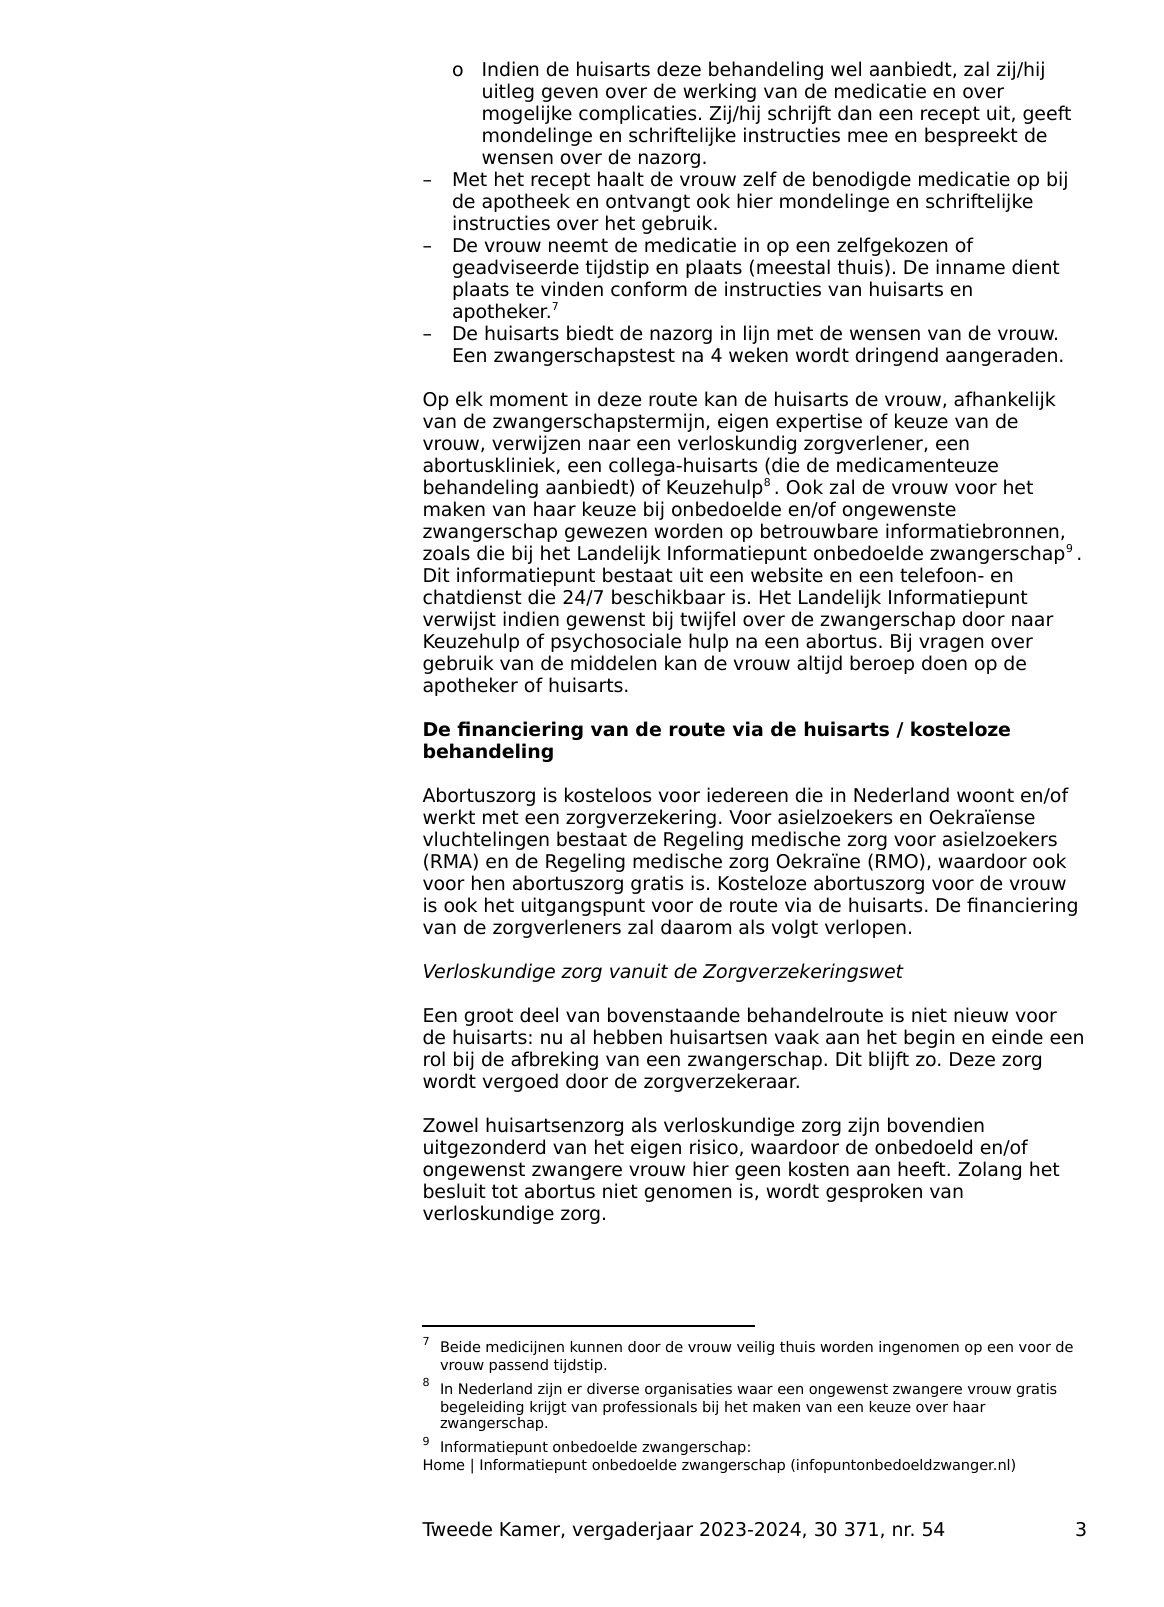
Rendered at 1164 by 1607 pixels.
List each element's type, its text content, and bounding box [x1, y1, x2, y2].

text Abortuszorg is kosteloos voor iedereen die in Nederland woont en/of werkt met een zorgverzekering. Voor asielzoekers en Oekraïense vluchtelingen bestaat de Regeling medische zorg voor asielzoekers (RMA) en de Regeling medische zorg Oekraïne (RMO), waardoor ook voor hen abortuszorg gratis is. Kosteloze abortuszorg voor de vrouw is ook het uitgangspunt voor de route via de huisarts. De financiering van de zorgverleners zal daarom als volgt verlopen. [422, 785, 1087, 939]
text – Met het recept haalt de vrouw zelf de benodigde medicatie op bij de apotheek en ontvangt ook hier mondelinge en schriftelijke instructies over het gebruik. [422, 169, 1087, 235]
text Beide medicijnen kunnen door de vrouw veilig thuis worden ingenomen op een voor de vrouw passend tijdstip. [422, 1335, 1087, 1374]
text Home | Informatiepunt onbedoelde zwangerschap (infopuntonbedoeldzwanger.nl) [422, 1457, 1087, 1474]
text – De huisarts biedt de nazorg in lijn met de wensen van de vrouw. Een zwangerschapstest na 4 weken wordt dringend aangeraden. [422, 323, 1087, 367]
text Zowel huisartsenzorg als verloskundige zorg zijn bovendien uitgezonderd van het eigen risico, waardoor de onbedoeld en/of ongewenst zwangere vrouw hier geen kosten aan heeft. Zolang het besluit tot abortus niet genomen is, wordt gesproken van verloskundige zorg. [422, 1115, 1087, 1225]
subtitle De financiering van de route via de huisarts / kosteloze behandeling [422, 719, 1087, 763]
text In Nederland zijn er diverse organisaties waar een ongewenst zwangere vrouw gratis begeleiding krijgt van professionals bij het maken van een keuze over haar zwangerschap. [422, 1377, 1087, 1432]
text Informatiepunt onbedoelde zwangerschap: [422, 1435, 1087, 1457]
text Een groot deel van bovenstaande behandelroute is niet nieuw voor de huisarts: nu al hebben huisartsen vaak aan het begin en einde een rol bij de afbreking van een zwangerschap. Dit blijft zo. Deze zorg wordt vergoed door de zorgverzekeraar. [422, 1005, 1087, 1093]
text o Indien de huisarts deze behandeling wel aanbiedt, zal zij/hij uitleg geven over de werking van de medicatie en over mogelijke complicaties. Zij/hij schrijft dan een recept uit, geeft mondelinge en schriftelijke instructies mee en bespreekt de wensen over de nazorg. [452, 59, 1087, 169]
text Op elk moment in deze route kan de huisarts de vrouw, afhankelijk van de zwangerschapstermijn, eigen expertise of keuze van de vrouw, verwijzen naar een verloskundig zorgverlener, een abortuskliniek, een collega-huisarts (die de medicamenteuze behandeling aanbiedt) of Keuzehulp. Ook zal de vrouw voor het maken van haar keuze bij onbedoelde en/of ongewenste zwangerschap gewezen worden op betrouwbare informatiebronnen, zoals die bij het Landelijk Informatiepunt onbedoelde zwangerschap. Dit informatiepunt bestaat uit een website en een telefoon- en chatdienst die 24/7 beschikbaar is. Het Landelijk Informatiepunt verwijst indien gewenst bij twijfel over de zwangerschap door naar Keuzehulp of psychosociale hulp na een abortus. Bij vragen over gebruik van de middelen kan de vrouw altijd beroep doen op de apotheker of huisarts. [422, 389, 1087, 697]
text – De vrouw neemt de medicatie in op een zelfgekozen of geadviseerde tijdstip en plaats (meestal thuis). De inname dient plaats te vinden conform de instructies van huisarts en apotheker. [422, 235, 1087, 323]
subtitle Verloskundige zorg vanuit de Zorgverzekeringswet [422, 961, 1087, 983]
